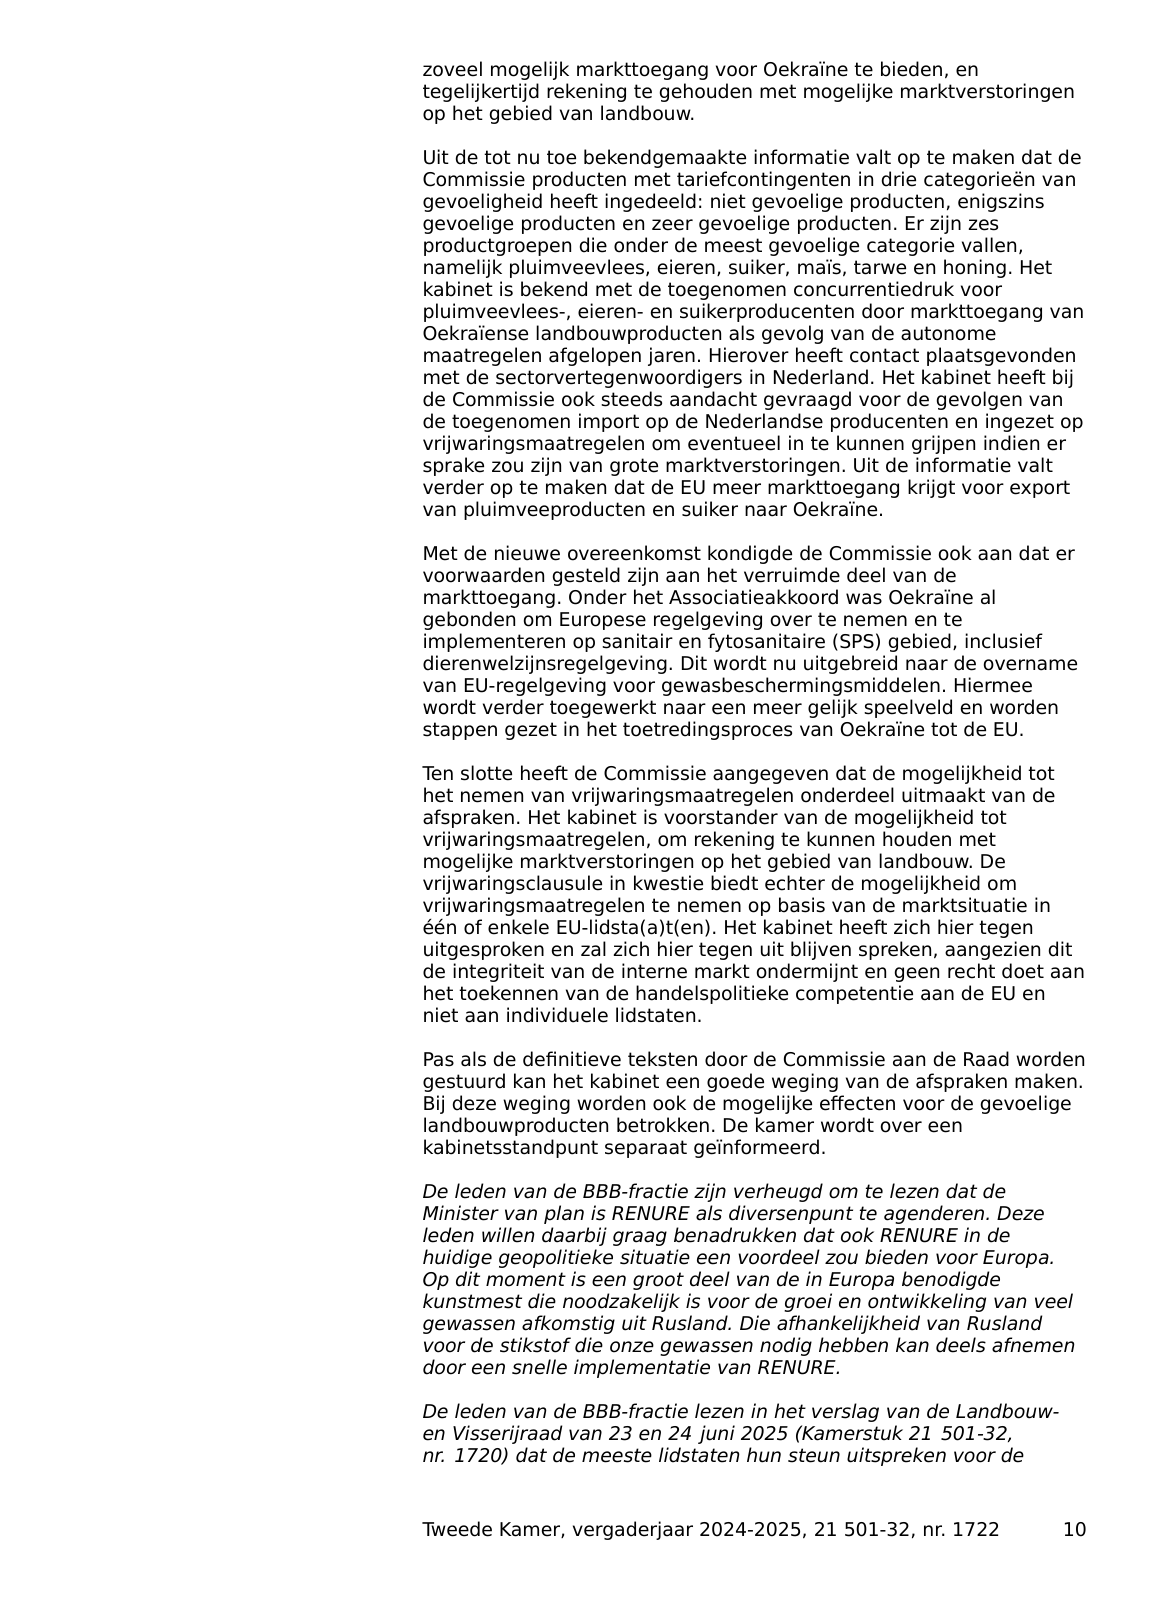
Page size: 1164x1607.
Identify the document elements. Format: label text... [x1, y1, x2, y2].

text Uit de tot nu toe bekendgemaakte informatie valt op te maken dat de Commissie producten met tariefcontingenten in drie categorieën van gevoeligheid heeft ingedeeld: niet gevoelige producten, enigszins gevoelige producten en zeer gevoelige producten. Er zijn zes productgroepen die onder de meest gevoelige categorie vallen, namelijk pluimveevlees, eieren, suiker, maïs, tarwe en honing. Het kabinet is bekend met de toegenomen concurrentiedruk voor pluimveevlees-, eieren- en suikerproducenten door markttoegang van Oekraïense landbouwproducten als gevolg van de autonome maatregelen afgelopen jaren. Hierover heeft contact plaatsgevonden met de sectorvertegenwoordigers in Nederland. Het kabinet heeft bij de Commissie ook steeds aandacht gevraagd voor de gevolgen van de toegenomen import op de Nederlandse producenten en ingezet op vrijwaringsmaatregelen om eventueel in te kunnen grijpen indien er sprake zou zijn van grote marktverstoringen. Uit de informatie valt verder op te maken dat de EU meer markttoegang krijgt voor export van pluimveeproducten en suiker naar Oekraïne. [422, 147, 1087, 521]
text De leden van de BBB-fractie lezen in het verslag van de Landbouw- en Visserijraad van 23 en 24 juni 2025 (Kamerstuk 21 501-32, nr. 1720) dat de meeste lidstaten hun steun uitspreken voor de [422, 1401, 1087, 1467]
text De leden van de BBB-fractie zijn verheugd om te lezen dat de Minister van plan is RENURE als diversenpunt te agenderen. Deze leden willen daarbij graag benadrukken dat ook RENURE in de huidige geopolitieke situatie een voordeel zou bieden voor Europa. Op dit moment is een groot deel van de in Europa benodigde kunstmest die noodzakelijk is voor de groei en ontwikkeling van veel gewassen afkomstig uit Rusland. Die afhankelijkheid van Rusland voor de stikstof die onze gewassen nodig hebben kan deels afnemen door een snelle implementatie van RENURE. [422, 1181, 1087, 1379]
text Pas als de definitieve teksten door de Commissie aan de Raad worden gestuurd kan het kabinet een goede weging van de afspraken maken. Bij deze weging worden ook de mogelijke effecten voor de gevoelige landbouwproducten betrokken. De kamer wordt over een kabinetsstandpunt separaat geïnformeerd. [422, 1049, 1087, 1159]
text Ten slotte heeft de Commissie aangegeven dat de mogelijkheid tot het nemen van vrijwaringsmaatregelen onderdeel uitmaakt van de afspraken. Het kabinet is voorstander van de mogelijkheid tot vrijwaringsmaatregelen, om rekening te kunnen houden met mogelijke marktverstoringen op het gebied van landbouw. De vrijwaringsclausule in kwestie biedt echter de mogelijkheid om vrijwaringsmaatregelen te nemen op basis van de marktsituatie in één of enkele EU-lidsta(a)t(en). Het kabinet heeft zich hier tegen uitgesproken en zal zich hier tegen uit blijven spreken, aangezien dit de integriteit van de interne markt ondermijnt en geen recht doet aan het toekennen van de handelspolitieke competentie aan de EU en niet aan individuele lidstaten. [422, 763, 1087, 1027]
text Met de nieuwe overeenkomst kondigde de Commissie ook aan dat er voorwaarden gesteld zijn aan het verruimde deel van de markttoegang. Onder het Associatieakkoord was Oekraïne al gebonden om Europese regelgeving over te nemen en te implementeren op sanitair en fytosanitaire (SPS) gebied, inclusief dierenwelzijnsregelgeving. Dit wordt nu uitgebreid naar de overname van EU-regelgeving voor gewasbeschermingsmiddelen. Hiermee wordt verder toegewerkt naar een meer gelijk speelveld en worden stappen gezet in het toetredingsproces van Oekraïne tot de EU. [422, 543, 1087, 741]
text zoveel mogelijk markttoegang voor Oekraïne te bieden, en tegelijkertijd rekening te gehouden met mogelijke marktverstoringen op het gebied van landbouw. [422, 59, 1087, 125]
